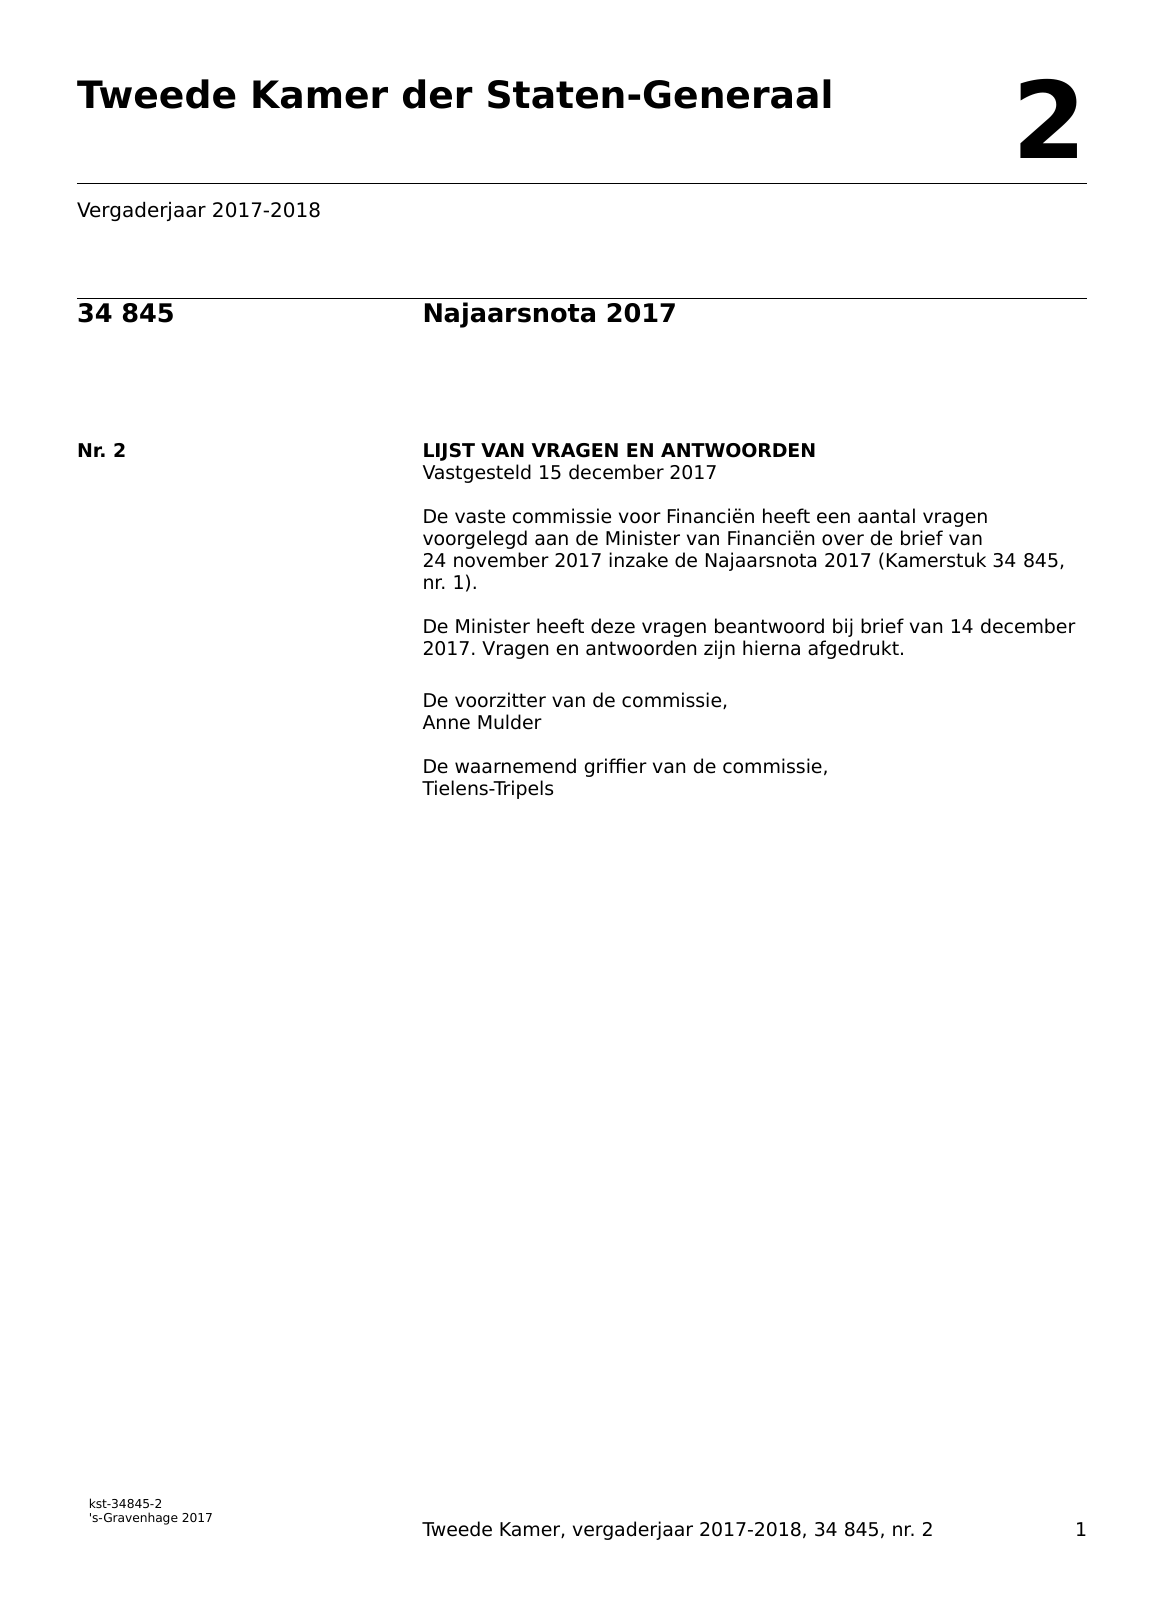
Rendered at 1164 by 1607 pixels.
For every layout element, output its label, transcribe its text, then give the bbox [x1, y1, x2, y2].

text De waarnemend griffier van de commissie, Tielens-Tripels [422, 756, 1087, 800]
text De vaste commissie voor Financiën heeft een aantal vragen voorgelegd aan de Minister van Financiën over de brief van 24 november 2017 inzake de Najaarsnota 2017 (Kamerstuk 34 845, nr. 1). [422, 506, 1087, 594]
text Vastgesteld 15 december 2017 [422, 462, 1087, 484]
table_header 2 [886, 59, 1087, 183]
text kst-34845-2 [88, 1497, 323, 1511]
subtitle 34 845 Najaarsnota 2017 [77, 299, 1087, 329]
subtitle Nr. 2 LIJST VAN VRAGEN EN ANTWOORDEN [77, 440, 1087, 462]
table_header Tweede Kamer der Staten-Generaal [77, 59, 886, 183]
text De voorzitter van de commissie, Anne Mulder [422, 690, 1087, 734]
text De Minister heeft deze vragen beantwoord bij brief van 14 december 2017. Vragen en antwoorden zijn hierna afgedrukt. [422, 616, 1087, 660]
table_cell Vergaderjaar 2017-2018 [77, 184, 1087, 298]
text 's-Gravenhage 2017 [88, 1511, 323, 1525]
